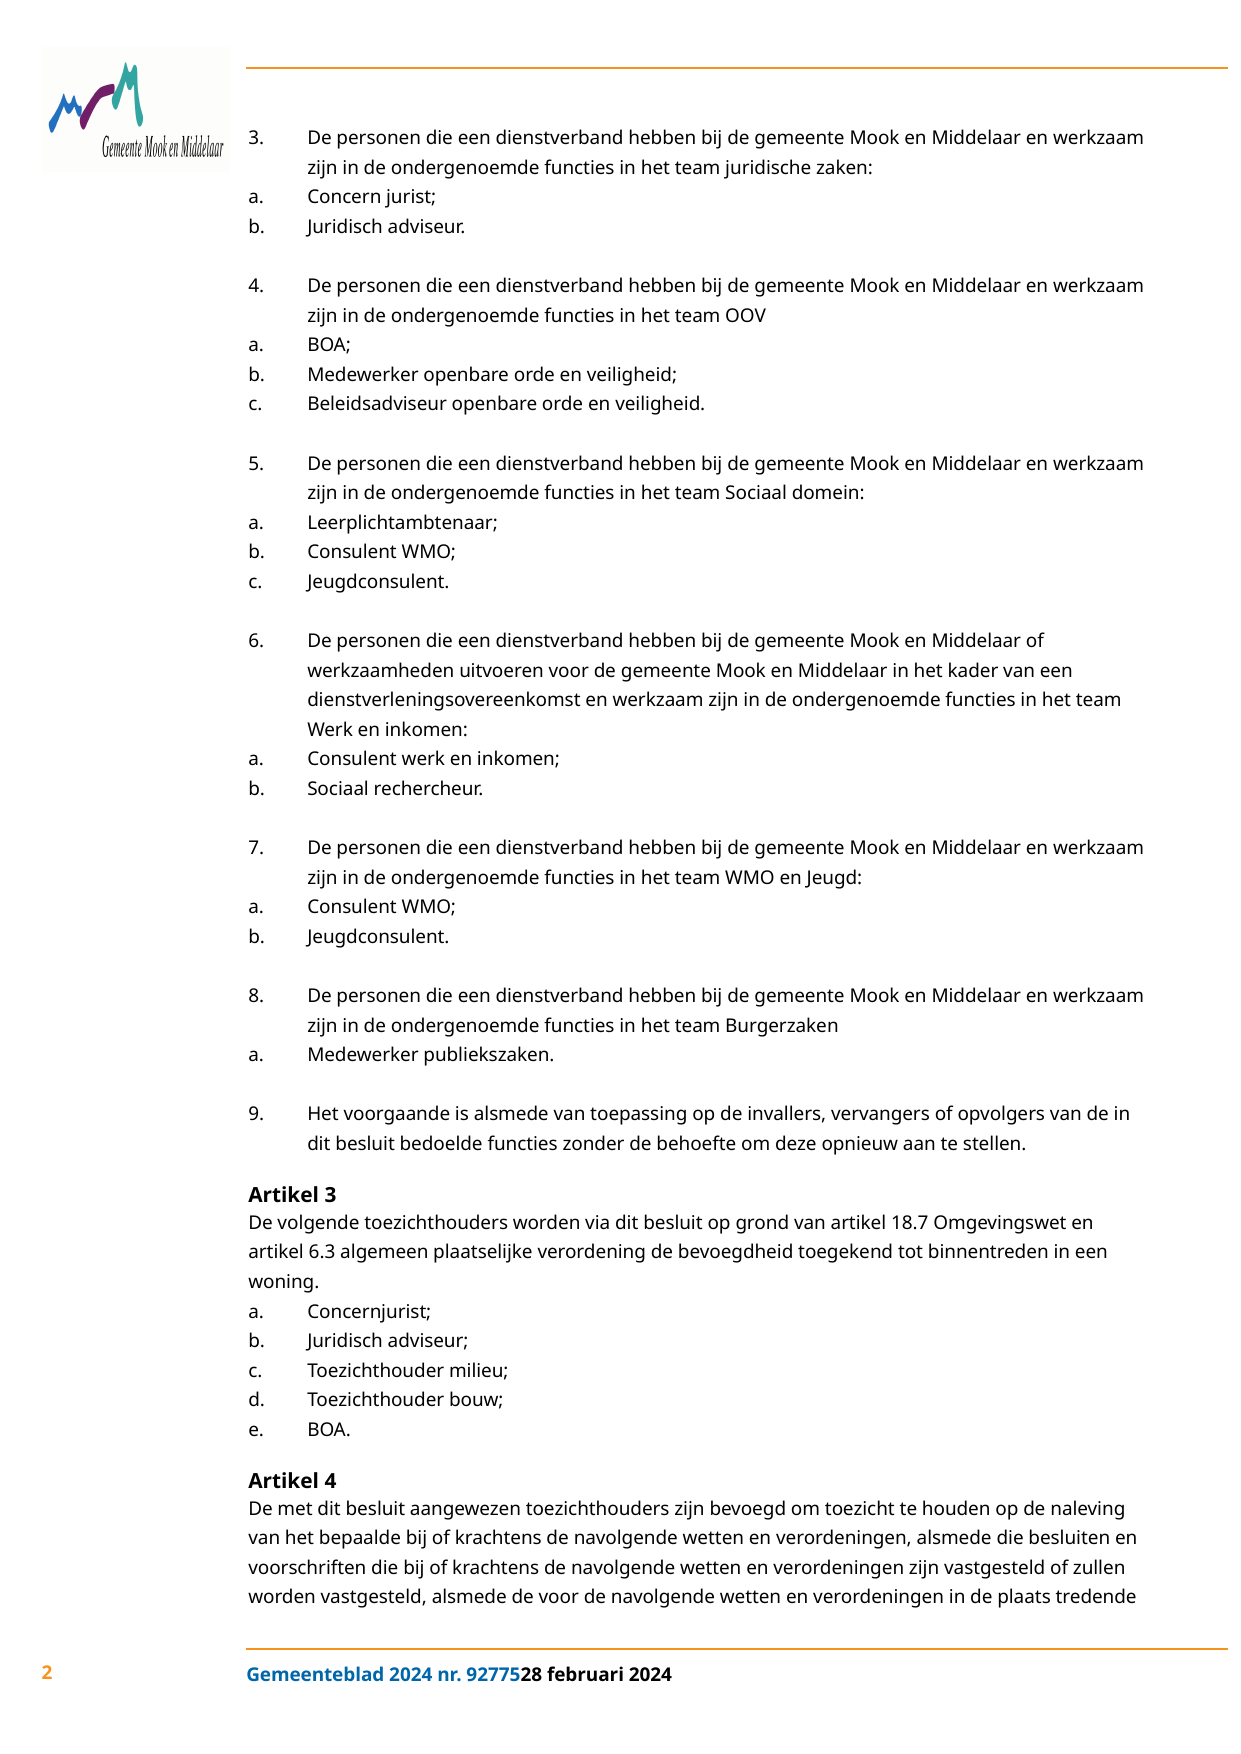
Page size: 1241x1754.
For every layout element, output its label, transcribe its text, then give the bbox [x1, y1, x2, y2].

list Juridisch adviseur. [248, 213, 1152, 239]
picture [41, 47, 231, 172]
list Juridisch adviseur; [248, 1327, 1152, 1353]
list Jeugdconsulent. [248, 568, 1152, 594]
list Jeugdconsulent. [248, 923, 1152, 949]
list Consulent werk en inkomen; [248, 746, 1152, 771]
text De met dit besluit aangewezen toezichthouders zijn bevoegd om toezicht te houden op de naleving van het bepaalde bij of krachtens de navolgende wetten en verordeningen, alsmede die besluiten en voorschriften die bij of krachtens de navolgende wetten en verordeningen zijn vastgesteld of zullen worden vastgesteld, alsmede de voor de navolgende wetten en verordeningen in de plaats tredende [248, 1495, 1152, 1609]
list Toezichthouder milieu; [248, 1357, 1152, 1383]
list Leerplichtambtenaar; [248, 509, 1152, 535]
list Het voorgaande is alsmede van toepassing op de invallers, vervangers of opvolgers van de in dit besluit bedoelde functies zonder de behoefte om deze opnieuw aan te stellen. [248, 1101, 1152, 1156]
text De volgende toezichthouders worden via dit besluit op grond van artikel 18.7 Omgevingswet en artikel 6.3 algemeen plaatselijke verordening de bevoegdheid toegekend tot binnentreden in een woning. [248, 1209, 1152, 1294]
list De personen die een dienstverband hebben bij de gemeente Mook en Middelaar en werkzaam zijn in de ondergenoemde functies in het team Burgerzaken [248, 982, 1152, 1038]
list De personen die een dienstverband hebben bij de gemeente Mook en Middelaar en werkzaam zijn in de ondergenoemde functies in het team Sociaal domein: [248, 450, 1152, 505]
text Artikel 3 [248, 1181, 1152, 1209]
list Toezichthouder bouw; [248, 1387, 1152, 1412]
list Beleidsadviseur openbare orde en veiligheid. [248, 391, 1152, 416]
list Consulent WMO; [248, 893, 1152, 919]
list BOA; [248, 331, 1152, 357]
text Artikel 4 [248, 1467, 1152, 1495]
list Concern jurist; [248, 183, 1152, 209]
list BOA. [248, 1416, 1152, 1442]
list De personen die een dienstverband hebben bij de gemeente Mook en Middelaar of werkzaamheden uitvoeren voor de gemeente Mook en Middelaar in het kader van een dienstverleningsovereenkomst en werkzaam zijn in de ondergenoemde functies in het team Werk en inkomen: [248, 627, 1152, 742]
list Sociaal rechercheur. [248, 775, 1152, 801]
list De personen die een dienstverband hebben bij de gemeente Mook en Middelaar en werkzaam zijn in de ondergenoemde functies in het team juridische zaken: [248, 124, 1152, 180]
list Concernjurist; [248, 1298, 1152, 1323]
list Consulent WMO; [248, 538, 1152, 564]
list De personen die een dienstverband hebben bij de gemeente Mook en Middelaar en werkzaam zijn in de ondergenoemde functies in het team WMO en Jeugd: [248, 834, 1152, 890]
list De personen die een dienstverband hebben bij de gemeente Mook en Middelaar en werkzaam zijn in de ondergenoemde functies in het team OOV [248, 272, 1152, 328]
list Medewerker openbare orde en veiligheid; [248, 361, 1152, 387]
list Medewerker publiekszaken. [248, 1041, 1152, 1067]
